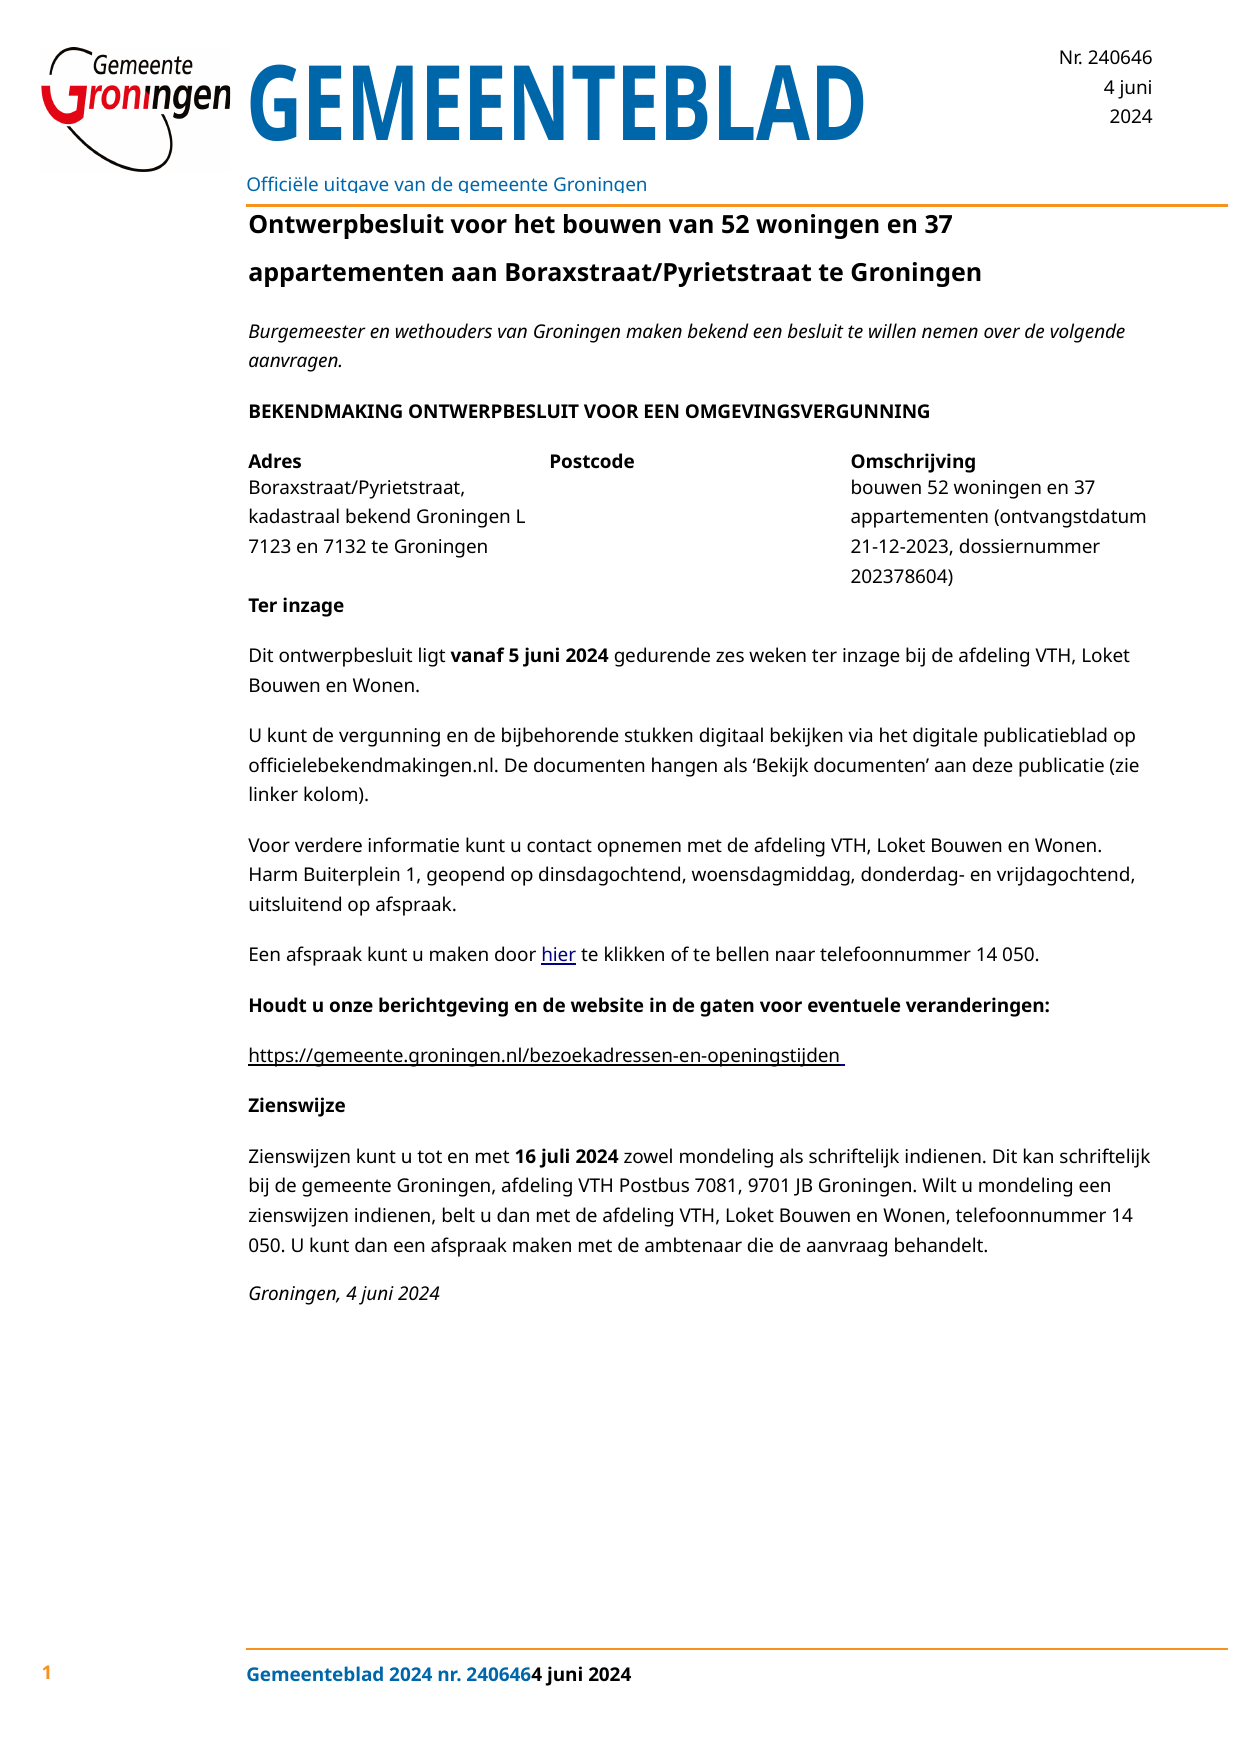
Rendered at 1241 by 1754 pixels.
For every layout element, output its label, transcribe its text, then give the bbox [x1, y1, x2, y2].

text Burgemeester en wethouders van Groningen maken bekend een besluit te willen nemen over de volgende aanvragen. [248, 318, 1152, 373]
text Een afspraak kunt u maken door hier te klikken of te bellen naar telefoonnummer 14 050. [248, 941, 1152, 967]
text Dit ontwerpbesluit ligt vanaf 5 juni 2024 gedurende zes weken ter inzage bij de afdeling VTH, Loket Bouwen en Wonen. [248, 642, 1152, 698]
text Groningen, 4 juni 2024 [248, 1280, 1152, 1305]
text Zienswijze [248, 1093, 1152, 1118]
text Houdt u onze berichtgeving en de website in de gaten voor eventuele veranderingen: [248, 992, 1152, 1018]
table_header Adres [248, 449, 549, 474]
text U kunt de vergunning en de bijbehorende stukken digitaal bekijken via het digitale publicatieblad op officielebekendmakingen.nl. De documenten hangen als ‘Bekijk documenten’ aan deze publicatie (zie linker kolom). [248, 722, 1152, 807]
table_cell Boraxstraat/Pyrietstraat, kadastraal bekend Groningen L 7123 en 7132 te Groningen [248, 474, 549, 589]
text https://gemeente.groningen.nl/bezoekadressen-en-openingstijden [248, 1042, 1152, 1068]
table_header Postcode [549, 449, 850, 474]
text Ter inzage [248, 592, 1152, 618]
text Voor verdere informatie kunt u contact opnemen met de afdeling VTH, Loket Bouwen en Wonen. Harm Buiterplein 1, geopend op dinsdagochtend, woensdagmiddag, donderdag- en vrijdagochtend, uitsluitend op afspraak. [248, 832, 1152, 917]
table_cell bouwen 52 woningen en 37 appartementen (ontvangstdatum 21-12-2023, dossiernummer 202378604) [850, 474, 1152, 589]
picture [41, 47, 231, 172]
text Ontwerpbesluit voor het bouwen van 52 woningen en 37 appartementen aan Boraxstraat/Pyrietstraat te Groningen [248, 207, 1152, 288]
table_header Omschrijving [850, 449, 1152, 474]
text Zienswijzen kunt u tot en met 16 juli 2024 zowel mondeling als schriftelijk indienen. Dit kan schriftelijk bij de gemeente Groningen, afdeling VTH Postbus 7081, 9701 JB Groningen. Wilt u mondeling een zienswijzen indienen, belt u dan met de afdeling VTH, Loket Bouwen en Wonen, telefoonnummer 14 050. U kunt dan een afspraak maken met de ambtenaar die de aanvraag behandelt. [248, 1143, 1152, 1258]
text BEKENDMAKING ONTWERPBESLUIT VOOR EEN OMGEVINGSVERGUNNING [248, 398, 1152, 424]
table_cell [549, 474, 850, 589]
